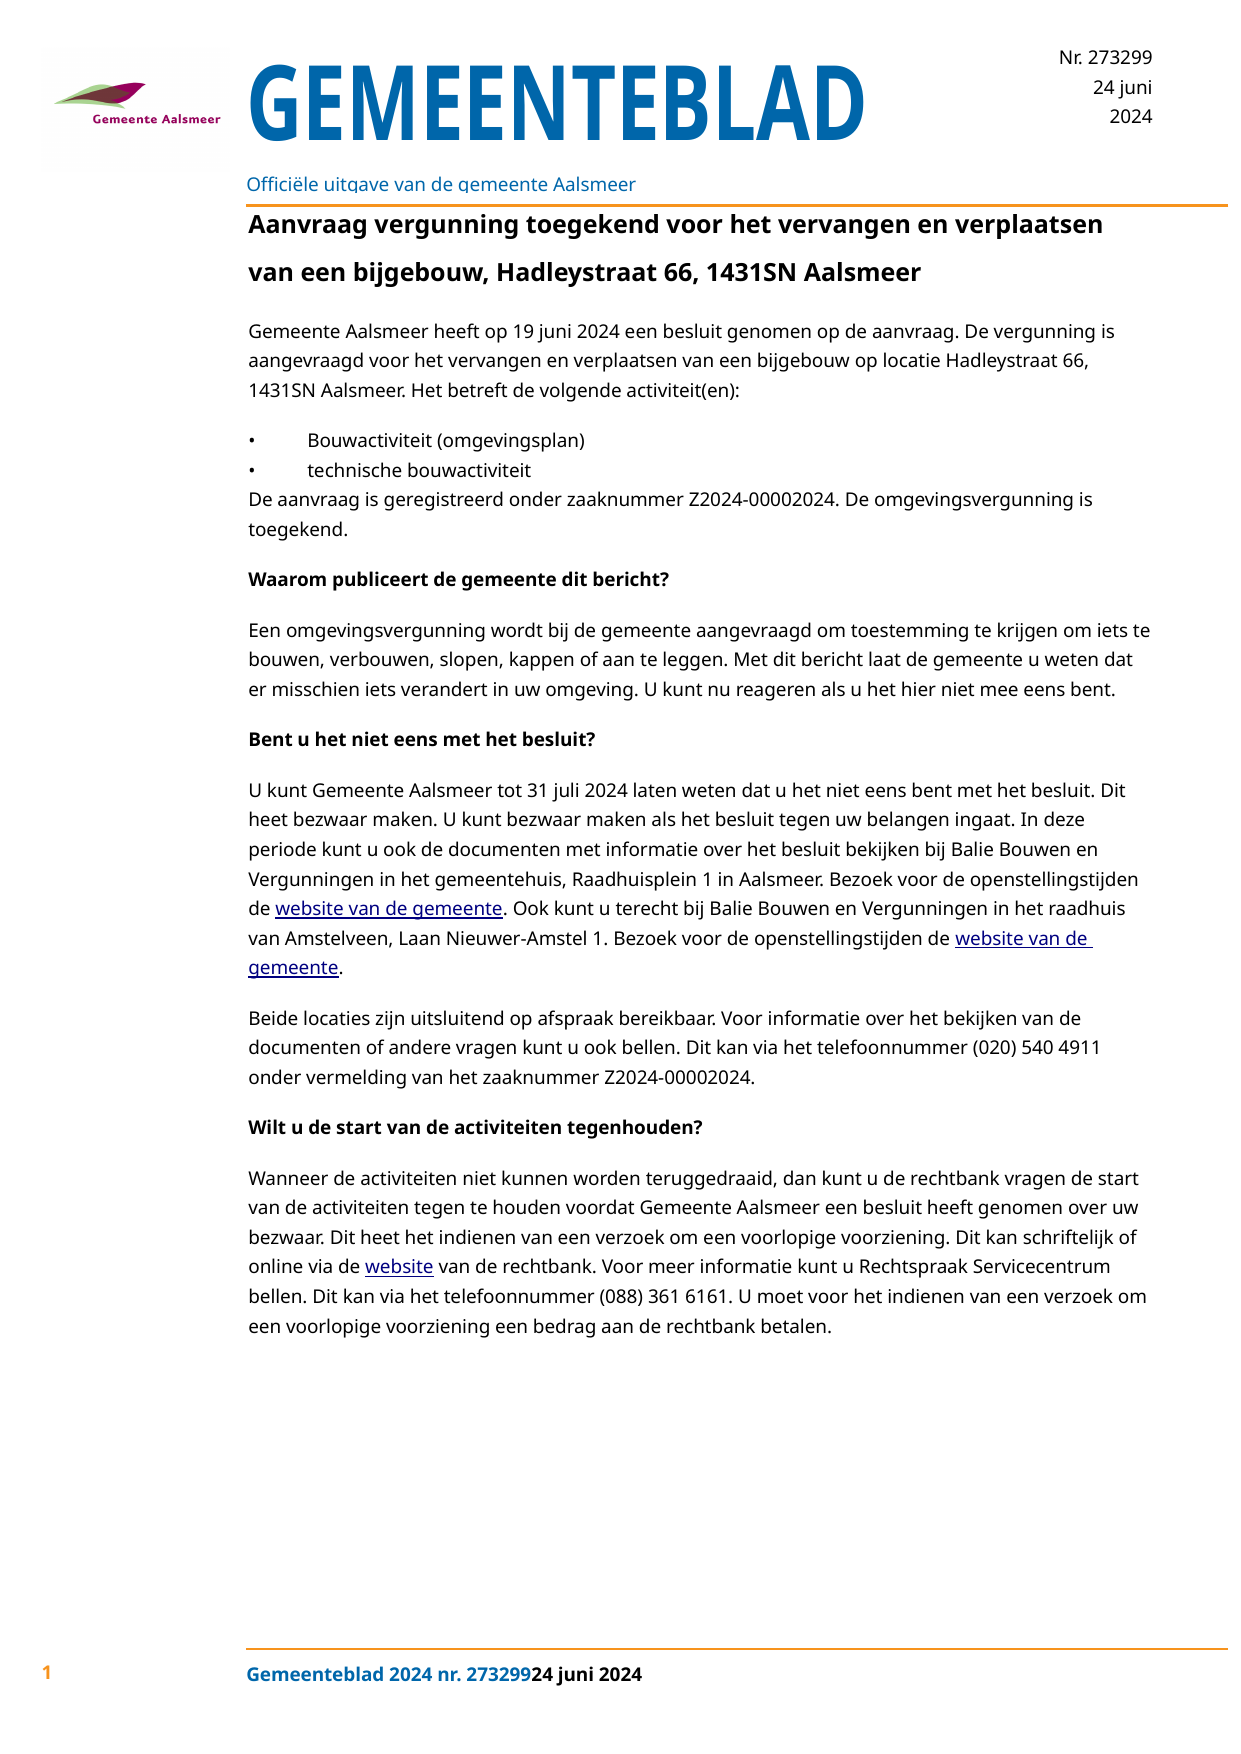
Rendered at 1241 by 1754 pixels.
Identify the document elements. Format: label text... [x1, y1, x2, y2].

list technische bouwactiviteit [248, 457, 1152, 483]
text Een omgevingsvergunning wordt bij de gemeente aangevraagd om toestemming te krijgen om iets te bouwen, verbouwen, slopen, kappen of aan te leggen. Met dit bericht laat de gemeente u weten dat er misschien iets verandert in uw omgeving. U kunt nu reageren als u het hier niet mee eens bent. [248, 617, 1152, 702]
text Gemeente Aalsmeer heeft op 19 juni 2024 een besluit genomen op de aanvraag. De vergunning is aangevraagd voor het vervangen en verplaatsen van een bijgebouw op locatie Hadleystraat 66, 1431SN Aalsmeer. Het betreft de volgende activiteit(en): [248, 318, 1152, 403]
text Wanneer de activiteiten niet kunnen worden teruggedraaid, dan kunt u de rechtbank vragen de start van de activiteiten tegen te houden voordat Gemeente Aalsmeer een besluit heeft genomen over uw bezwaar. Dit heet het indienen van een verzoek om een voorlopige voorziening. Dit kan schriftelijk of online via de website van de rechtbank. Voor meer informatie kunt u Rechtspraak Servicecentrum bellen. Dit kan via het telefoonnummer (088) 361 6161. U moet voor het indienen van een verzoek om een voorlopige voorziening een bedrag aan de rechtbank betalen. [248, 1165, 1152, 1339]
text Wilt u de start van de activiteiten tegenhouden? [248, 1114, 1152, 1140]
text Aanvraag vergunning toegekend voor het vervangen en verplaatsen van een bijgebouw, Hadleystraat 66, 1431SN Aalsmeer [248, 207, 1152, 288]
list Bouwactiviteit (omgevingsplan) [248, 427, 1152, 453]
text U kunt Gemeente Aalsmeer tot 31 juli 2024 laten weten dat u het niet eens bent met het besluit. Dit heet bezwaar maken. U kunt bezwaar maken als het besluit tegen uw belangen ingaat. In deze periode kunt u ook de documenten met informatie over het besluit bekijken bij Balie Bouwen en Vergunningen in het gemeentehuis, Raadhuisplein 1 in Aalsmeer. Bezoek voor de openstellingstijden de website van de gemeente. Ook kunt u terecht bij Balie Bouwen en Vergunningen in het raadhuis van Amstelveen, Laan Nieuwer-Amstel 1. Bezoek voor de openstellingstijden de website van de gemeente. [248, 777, 1152, 980]
text De aanvraag is geregistreerd onder zaaknummer Z2024-00002024. De omgevingsvergunning is toegekend. [248, 487, 1152, 542]
picture [41, 47, 231, 172]
text Beide locaties zijn uitsluitend op afspraak bereikbaar. Voor informatie over het bekijken van de documenten of andere vragen kunt u ook bellen. Dit kan via het telefoonnummer (020) 540 4911 onder vermelding van het zaaknummer Z2024-00002024. [248, 1005, 1152, 1090]
text Waarom publiceert de gemeente dit bericht? [248, 567, 1152, 592]
text Bent u het niet eens met het besluit? [248, 727, 1152, 752]
